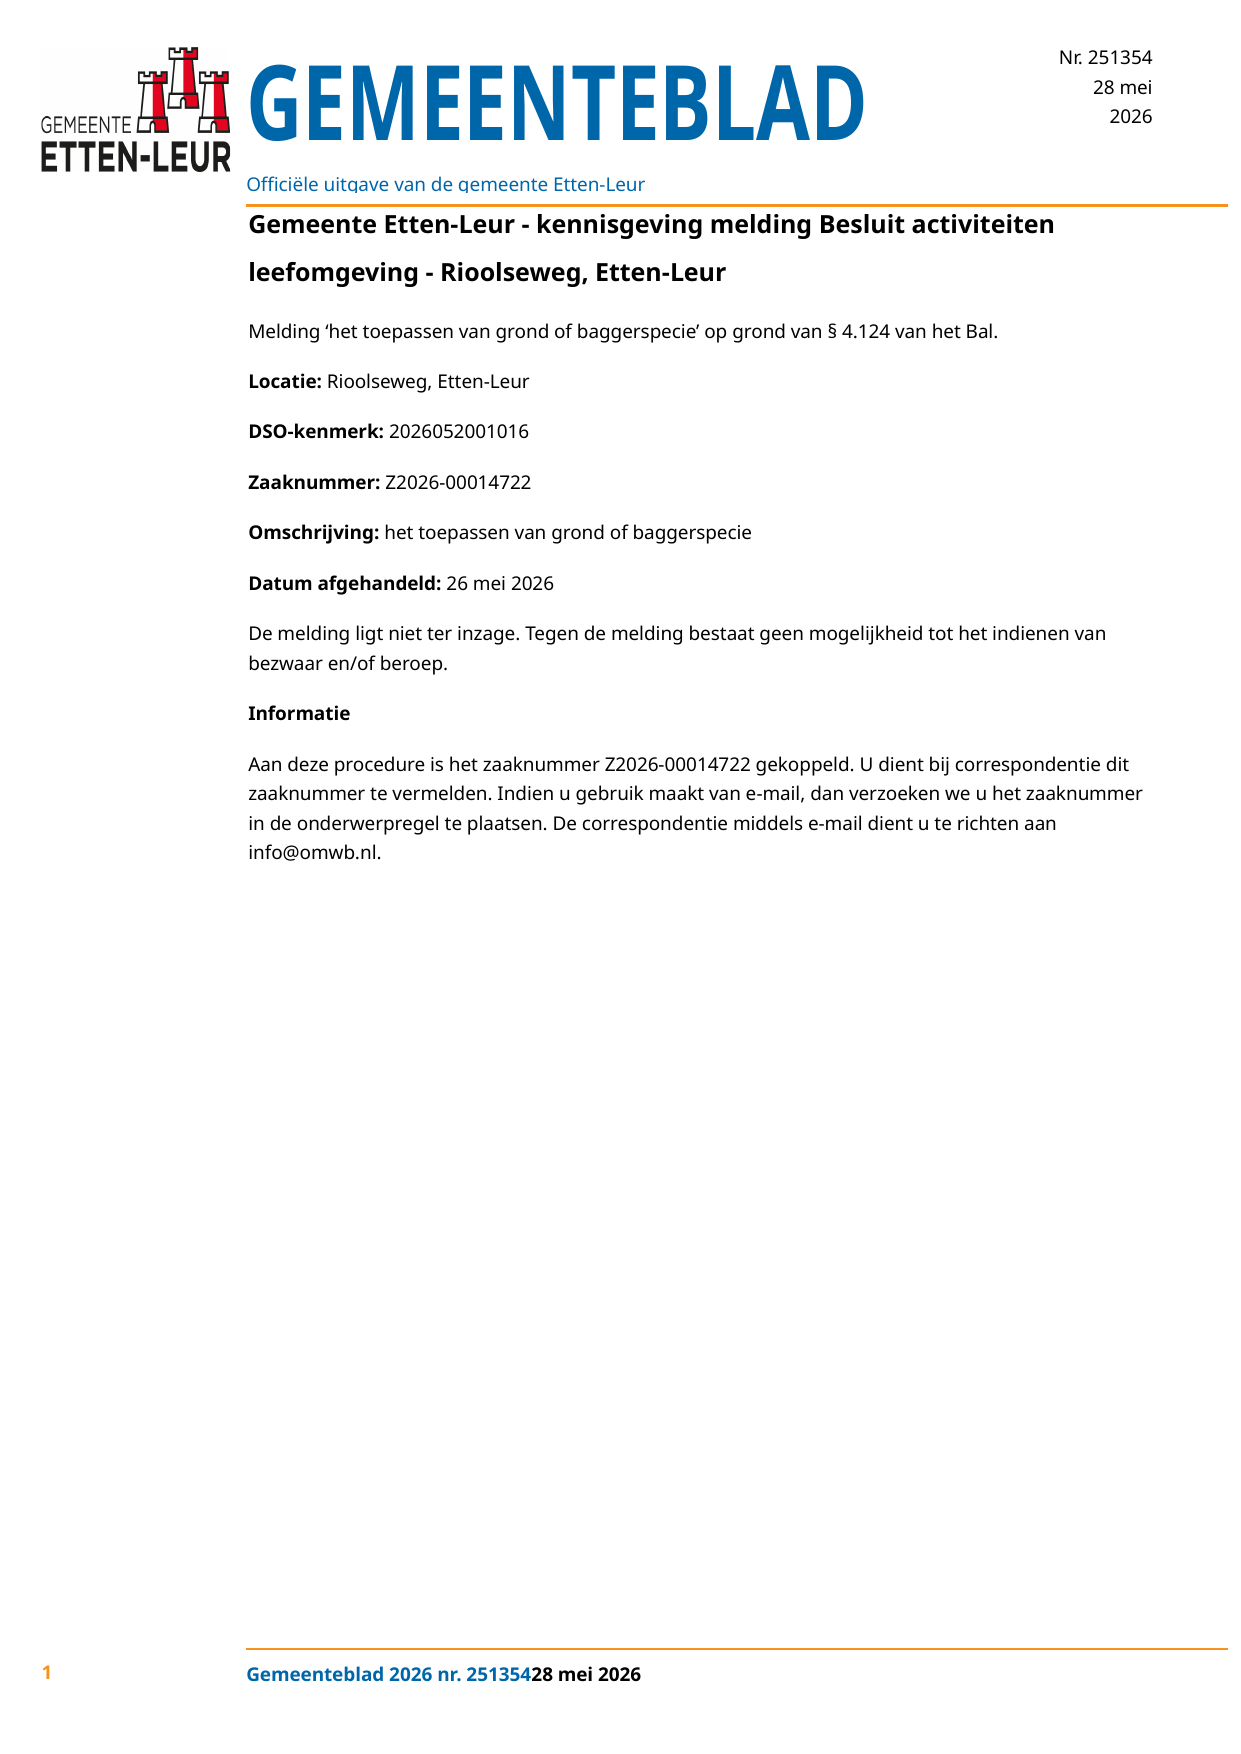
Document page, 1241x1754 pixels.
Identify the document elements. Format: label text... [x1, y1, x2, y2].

text Datum afgehandeld: 26 mei 2026 [248, 570, 1152, 596]
text Omschrijving: het toepassen van grond of baggerspecie [248, 519, 1152, 545]
text De melding ligt niet ter inzage. Tegen de melding bestaat geen mogelijkheid tot het indienen van bezwaar en/of beroep. [248, 620, 1152, 676]
text Aan deze procedure is het zaaknummer Z2026-00014722 gekoppeld. U dient bij correspondentie dit zaaknummer te vermelden. Indien u gebruik maakt van e-mail, dan verzoeken we u het zaaknummer in de onderwerpregel te plaatsen. De correspondentie middels e-mail dient u te richten aan info@omwb.nl. [248, 751, 1152, 865]
text Zaaknummer: Z2026-00014722 [248, 469, 1152, 495]
text Locatie: Rioolseweg, Etten-Leur [248, 368, 1152, 394]
picture [41, 47, 231, 172]
text Informatie [248, 700, 1152, 726]
text Gemeente Etten-Leur - kennisgeving melding Besluit activiteiten leefomgeving - Rioolseweg, Etten-Leur [248, 207, 1152, 288]
text DSO-kenmerk: 2026052001016 [248, 419, 1152, 444]
text Melding ‘het toepassen van grond of baggerspecie’ op grond van § 4.124 van het Bal. [248, 318, 1152, 344]
